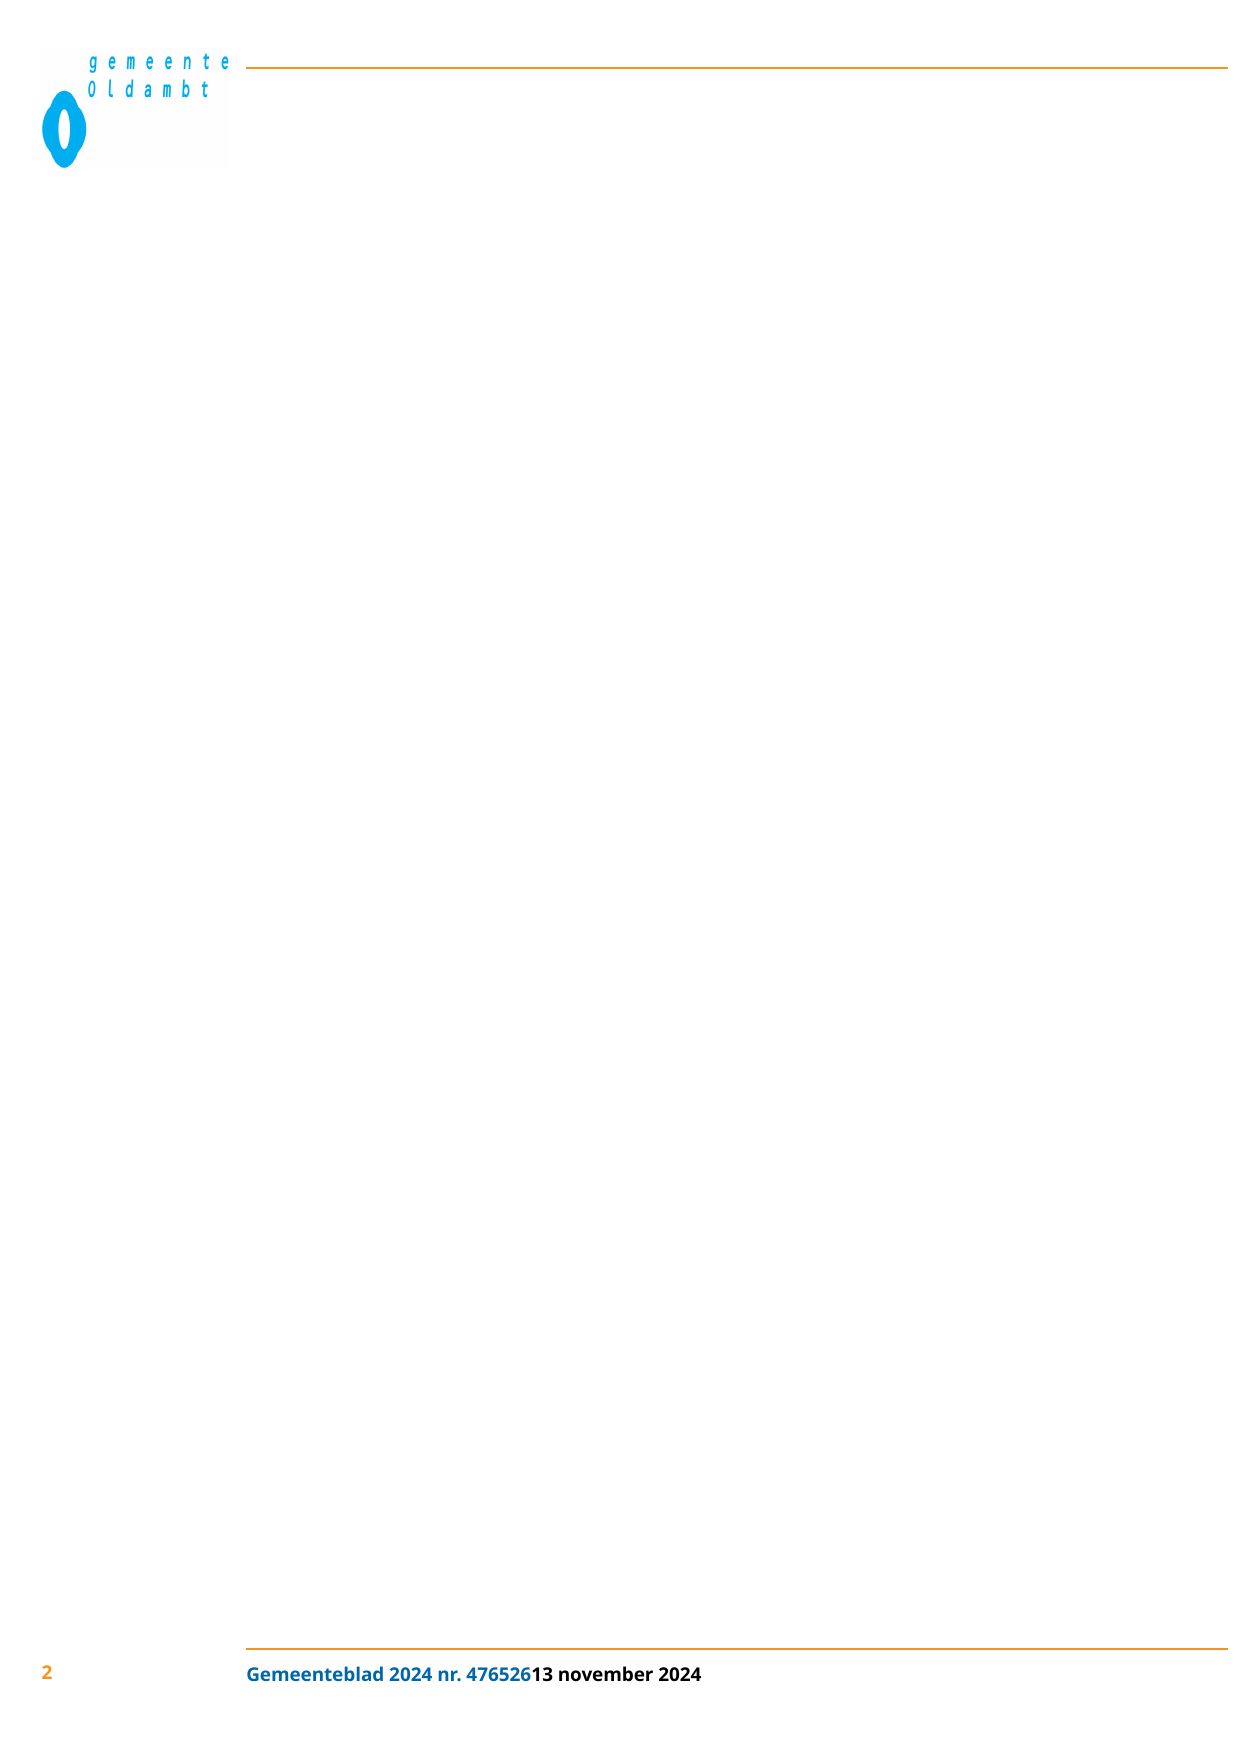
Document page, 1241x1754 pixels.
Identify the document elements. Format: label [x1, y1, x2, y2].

picture [41, 47, 231, 172]
